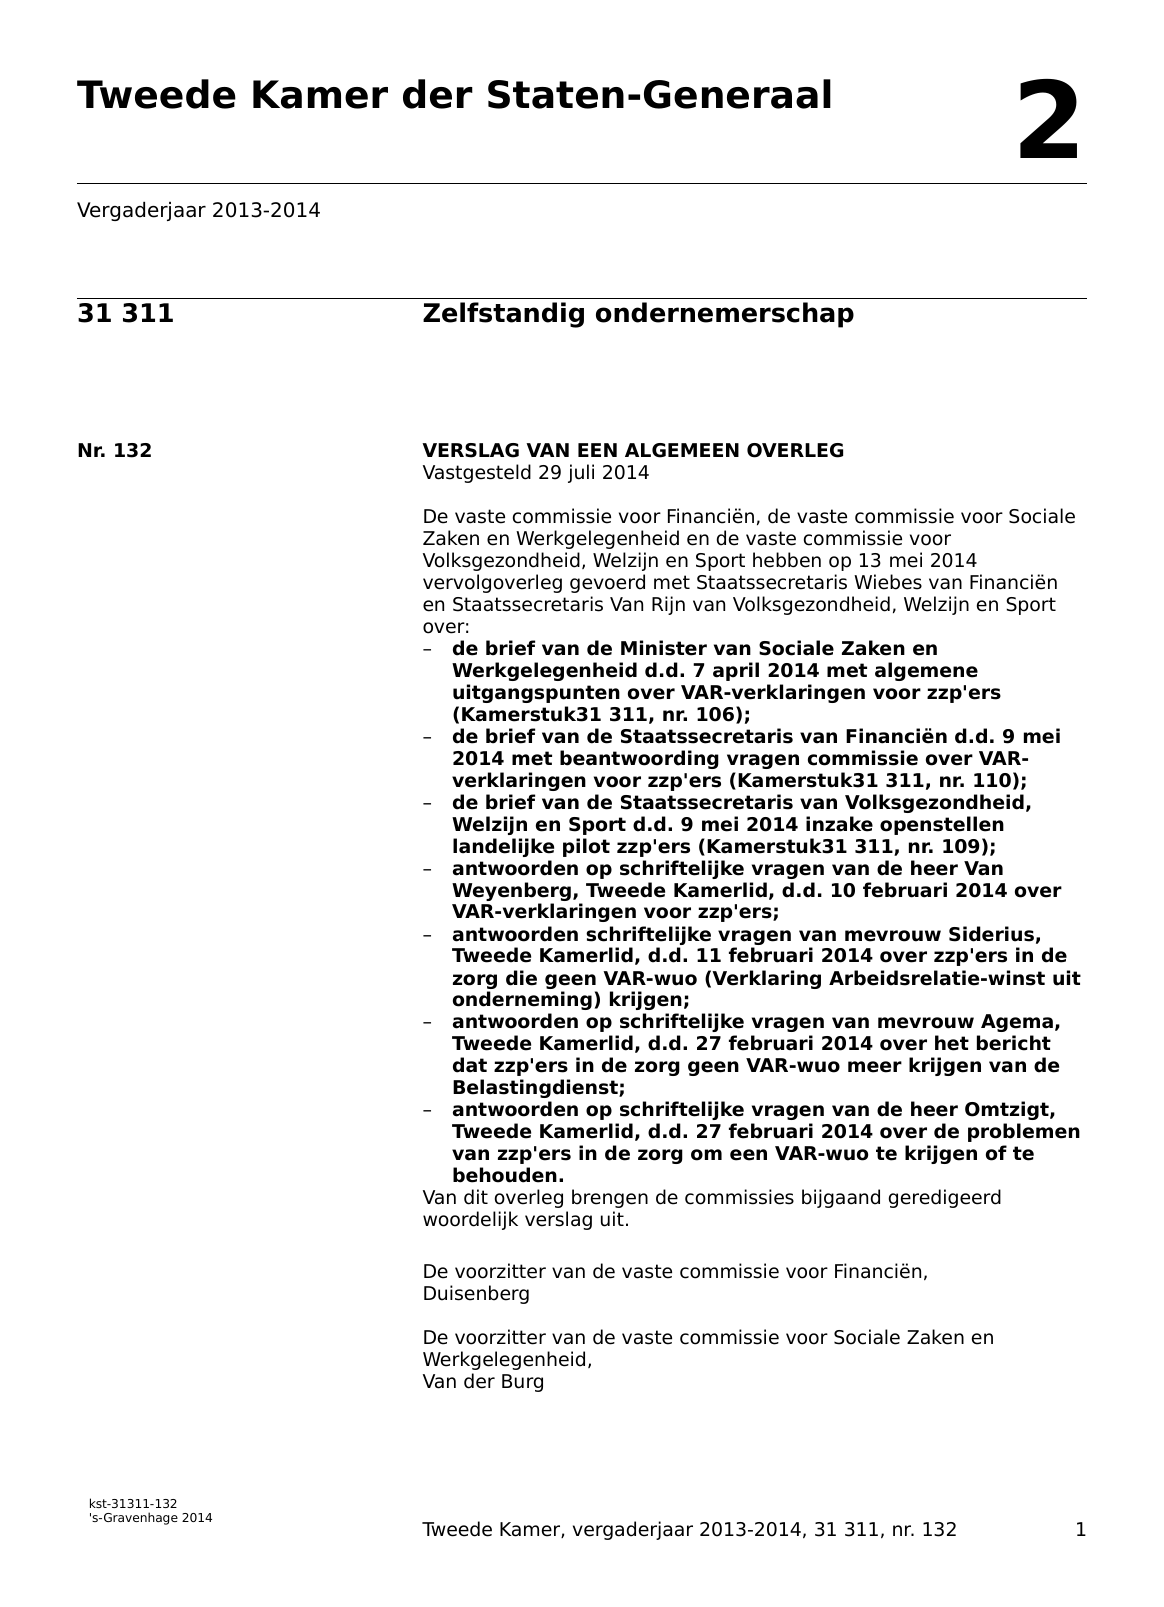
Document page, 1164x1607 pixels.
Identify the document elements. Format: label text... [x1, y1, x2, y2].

text Van dit overleg brengen de commissies bijgaand geredigeerd woordelijk verslag uit. [422, 1187, 1087, 1231]
text – antwoorden op schriftelijke vragen van de heer Van Weyenberg, Tweede Kamerlid, d.d. 10 februari 2014 over VAR-verklaringen voor zzp'ers; [422, 857, 1087, 923]
text De vaste commissie voor Financiën, de vaste commissie voor Sociale Zaken en Werkgelegenheid en de vaste commissie voor Volksgezondheid, Welzijn en Sport hebben op 13 mei 2014 vervolgoverleg gevoerd met Staatssecretaris Wiebes van Financiën en Staatssecretaris Van Rijn van Volksgezondheid, Welzijn en Sport over: [422, 506, 1087, 638]
text 's-Gravenhage 2014 [88, 1511, 323, 1525]
text – de brief van de Staatssecretaris van Financiën d.d. 9 mei 2014 met beantwoording vragen commissie over VAR-verklaringen voor zzp'ers (Kamerstuk31 311, nr. 110); [422, 726, 1087, 792]
text – antwoorden op schriftelijke vragen van mevrouw Agema, Tweede Kamerlid, d.d. 27 februari 2014 over het bericht dat zzp'ers in de zorg geen VAR-wuo meer krijgen van de Belastingdienst; [422, 1011, 1087, 1099]
text De voorzitter van de vaste commissie voor Sociale Zaken en Werkgelegenheid, Van der Burg [422, 1327, 1087, 1393]
table_header Tweede Kamer der Staten-Generaal [77, 59, 886, 183]
text – antwoorden schriftelijke vragen van mevrouw Siderius, Tweede Kamerlid, d.d. 11 februari 2014 over zzp'ers in de zorg die geen VAR-wuo (Verklaring Arbeidsrelatie-winst uit onderneming) krijgen; [422, 923, 1087, 1011]
subtitle Nr. 132 VERSLAG VAN EEN ALGEMEEN OVERLEG [77, 440, 1087, 462]
table_header 2 [886, 59, 1087, 183]
text Vastgesteld 29 juli 2014 [422, 462, 1087, 484]
subtitle 31 311 Zelfstandig ondernemerschap [77, 299, 1087, 329]
table_cell Vergaderjaar 2013-2014 [77, 184, 1087, 298]
text – de brief van de Minister van Sociale Zaken en Werkgelegenheid d.d. 7 april 2014 met algemene uitgangspunten over VAR-verklaringen voor zzp'ers (Kamerstuk31 311, nr. 106); [422, 638, 1087, 726]
text – antwoorden op schriftelijke vragen van de heer Omtzigt, Tweede Kamerlid, d.d. 27 februari 2014 over de problemen van zzp'ers in de zorg om een VAR-wuo te krijgen of te behouden. [422, 1099, 1087, 1187]
text De voorzitter van de vaste commissie voor Financiën, Duisenberg [422, 1261, 1087, 1305]
text kst-31311-132 [88, 1497, 323, 1511]
text – de brief van de Staatssecretaris van Volksgezondheid, Welzijn en Sport d.d. 9 mei 2014 inzake openstellen landelijke pilot zzp'ers (Kamerstuk31 311, nr. 109); [422, 792, 1087, 857]
